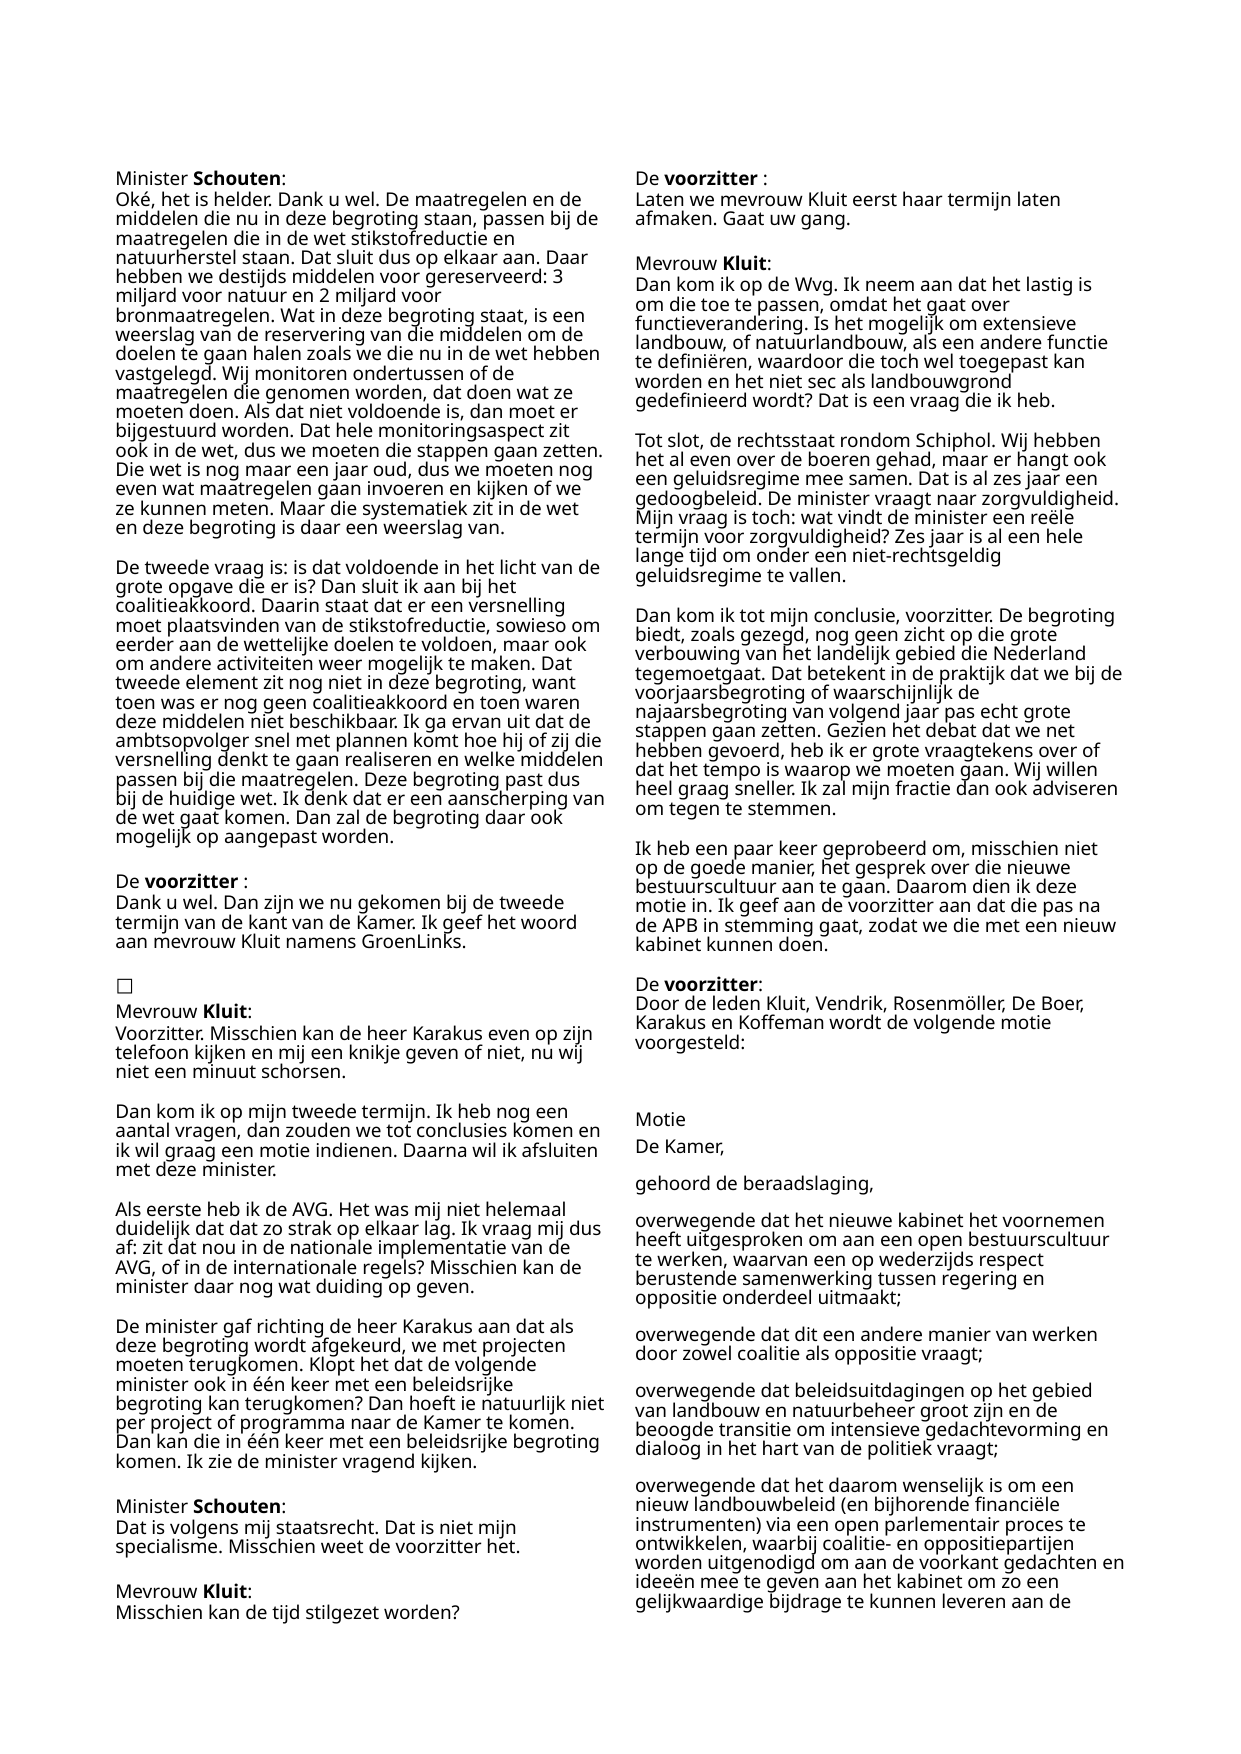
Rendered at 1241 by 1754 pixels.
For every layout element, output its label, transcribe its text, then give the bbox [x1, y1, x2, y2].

text Dan kom ik op mijn tweede termijn. Ik heb nog een aantal vragen, dan zouden we tot conclusies komen en ik wil graag een motie indienen. Daarna wil ik afsluiten met deze minister. [115, 1103, 605, 1180]
text Als eerste heb ik de AVG. Het was mij niet helemaal duidelijk dat dat zo strak op elkaar lag. Ik vraag mij dus af: zit dat nou in de nationale implementatie van de AVG, of in de internationale regels? Misschien kan de minister daar nog wat duiding op geven. [115, 1201, 605, 1297]
text Ik heb een paar keer geprobeerd om, misschien niet op de goede manier, het gesprek over die nieuwe bestuurscultuur aan te gaan. Daarom dien ik deze motie in. Ik geef aan de voorzitter aan dat die pas na de APB in stemming gaat, zodat we die met een nieuw kabinet kunnen doen. [635, 839, 1125, 955]
text De minister gaf richting de heer Karakus aan dat als deze begroting wordt afgekeurd, we met projecten moeten terugkomen. Klopt het dat de volgende minister ook in één keer met een beleidsrijke begroting kan terugkomen? Dan hoeft ie natuurlijk niet per project of programma naar de Kamer te komen. Dan kan die in één keer met een beleidsrijke begroting komen. Ik zie de minister vragend kijken. [115, 1318, 605, 1472]
text Tot slot, de rechtsstaat rondom Schiphol. Wij hebben het al even over de boeren gehad, maar er hangt ook een geluidsregime mee samen. Dat is al zes jaar een gedoogbeleid. De minister vraagt naar zorgvuldigheid. Mijn vraag is toch: wat vindt de minister een reële termijn voor zorgvuldigheid? Zes jaar is al een hele lange tijd om onder een niet-rechtsgeldig geluidsregime te vallen. [635, 432, 1125, 586]
text Voorzitter. Misschien kan de heer Karakus even op zijn telefoon kijken en mij een knikje geven of niet, nu wij niet een minuut schorsen. [115, 1024, 605, 1082]
text overwegende dat het nieuwe kabinet het voornemen heeft uitgesproken om aan een open bestuurscultuur te werken, waarvan een op wederzijds respect berustende samenwerking tussen regering en oppositie onderdeel uitmaakt; [635, 1212, 1125, 1308]
text De voorzitter: [635, 976, 1125, 995]
text Minister Schouten: [115, 165, 605, 191]
text Dank u wel. Dan zijn we nu gekomen bij de tweede termijn van de kant van de Kamer. Ik geef het woord aan mevrouw Kluit namens GroenLinks. [115, 894, 605, 952]
text Laten we mevrouw Kluit eerst haar termijn laten afmaken. Gaat uw gang. [635, 191, 1125, 230]
text De tweede vraag is: is dat voldoende in het licht van de grote opgave die er is? Dan sluit ik aan bij het coalitieakkoord. Daarin staat dat er een versnelling moet plaatsvinden van de stikstofreductie, sowieso om eerder aan de wettelijke doelen te voldoen, maar ook om andere activiteiten weer mogelijk te maken. Dat tweede element zit nog niet in deze begroting, want toen was er nog geen coalitieakkoord en toen waren deze middelen niet beschikbaar. Ik ga ervan uit dat de ambtsopvolger snel met plannen komt hoe hij of zij die versnelling denkt te gaan realiseren en welke middelen passen bij die maatregelen. Deze begroting past dus bij de huidige wet. Ik denk dat er een aanscherping van de wet gaat komen. Dan zal de begroting daar ook mogelijk op aangepast worden. [115, 559, 605, 848]
text Dan kom ik tot mijn conclusie, voorzitter. De begroting biedt, zoals gezegd, nog geen zicht op die grote verbouwing van het landelijk gebied die Nederland tegemoetgaat. Dat betekent in de praktijk dat we bij de voorjaarsbegroting of waarschijnlijk de najaarsbegroting van volgend jaar pas echt grote stappen gaan zetten. Gezien het debat dat we net hebben gevoerd, heb ik er grote vraagtekens over of dat het tempo is waarop we moeten gaan. Wij willen heel graag sneller. Ik zal mijn fractie dan ook adviseren om tegen te stemmen. [635, 607, 1125, 819]
text Dan kom ik op de Wvg. Ik neem aan dat het lastig is om die toe te passen, omdat het gaat over functieverandering. Is het mogelijk om extensieve landbouw, of natuurlandbouw, als een andere functie te definiëren, waardoor die toch wel toegepast kan worden en het niet sec als landbouwgrond gedefinieerd wordt? Dat is een vraag die ik heb. [635, 276, 1125, 411]
text Motie [635, 1106, 1125, 1132]
text Misschien kan de tijd stilgezet worden? [115, 1604, 605, 1623]
text De voorzitter : [635, 165, 1125, 191]
text De voorzitter : [115, 869, 605, 894]
text Minister Schouten: [115, 1493, 605, 1519]
text gehoord de beraadslaging, [635, 1175, 1125, 1194]
text overwegende dat beleidsuitdagingen op het gebied van landbouw en natuurbeheer groot zijn en de beoogde transitie om intensieve gedachtevorming en dialoog in het hart van de politiek vraagt; [635, 1382, 1125, 1459]
text Oké, het is helder. Dank u wel. De maatregelen en de middelen die nu in deze begroting staan, passen bij de maatregelen die in de wet stikstofreductie en natuurherstel staan. Dat sluit dus op elkaar aan. Daar hebben we destijds middelen voor gereserveerd: 3 miljard voor natuur en 2 miljard voor bronmaatregelen. Wat in deze begroting staat, is een weerslag van de reservering van die middelen om de doelen te gaan halen zoals we die nu in de wet hebben vastgelegd. Wij monitoren ondertussen of de maatregelen die genomen worden, dat doen wat ze moeten doen. Als dat niet voldoende is, dan moet er bijgestuurd worden. Dat hele monitoringsaspect zit ook in de wet, dus we moeten die stappen gaan zetten. Die wet is nog maar een jaar oud, dus we moeten nog even wat maatregelen gaan invoeren en kijken of we ze kunnen meten. Maar die systematiek zit in de wet en deze begroting is daar een weerslag van. [115, 191, 605, 538]
text Mevrouw Kluit: [115, 1578, 605, 1604]
text Dat is volgens mij staatsrecht. Dat is niet mijn specialisme. Misschien weet de voorzitter het. [115, 1519, 605, 1557]
text Mevrouw Kluit: [115, 999, 605, 1024]
text overwegende dat het daarom wenselijk is om een nieuw landbouwbeleid (en bijhorende financiële instrumenten) via een open parlementair proces te ontwikkelen, waarbij coalitie- en oppositiepartijen worden uitgenodigd om aan de voorkant gedachten en ideeën mee te geven aan het kabinet om zo een gelijkwaardige bijdrage te kunnen leveren aan de [635, 1477, 1125, 1612]
text Mevrouw Kluit: [635, 251, 1125, 276]
text overwegende dat dit een andere manier van werken door zowel coalitie als oppositie vraagt; [635, 1326, 1125, 1364]
text ⬜ [115, 973, 605, 999]
text Door de leden Kluit, Vendrik, Rosenmöller, De Boer, Karakus en Koffeman wordt de volgende motie voorgesteld: [635, 995, 1125, 1053]
text De Kamer, [635, 1138, 1125, 1157]
